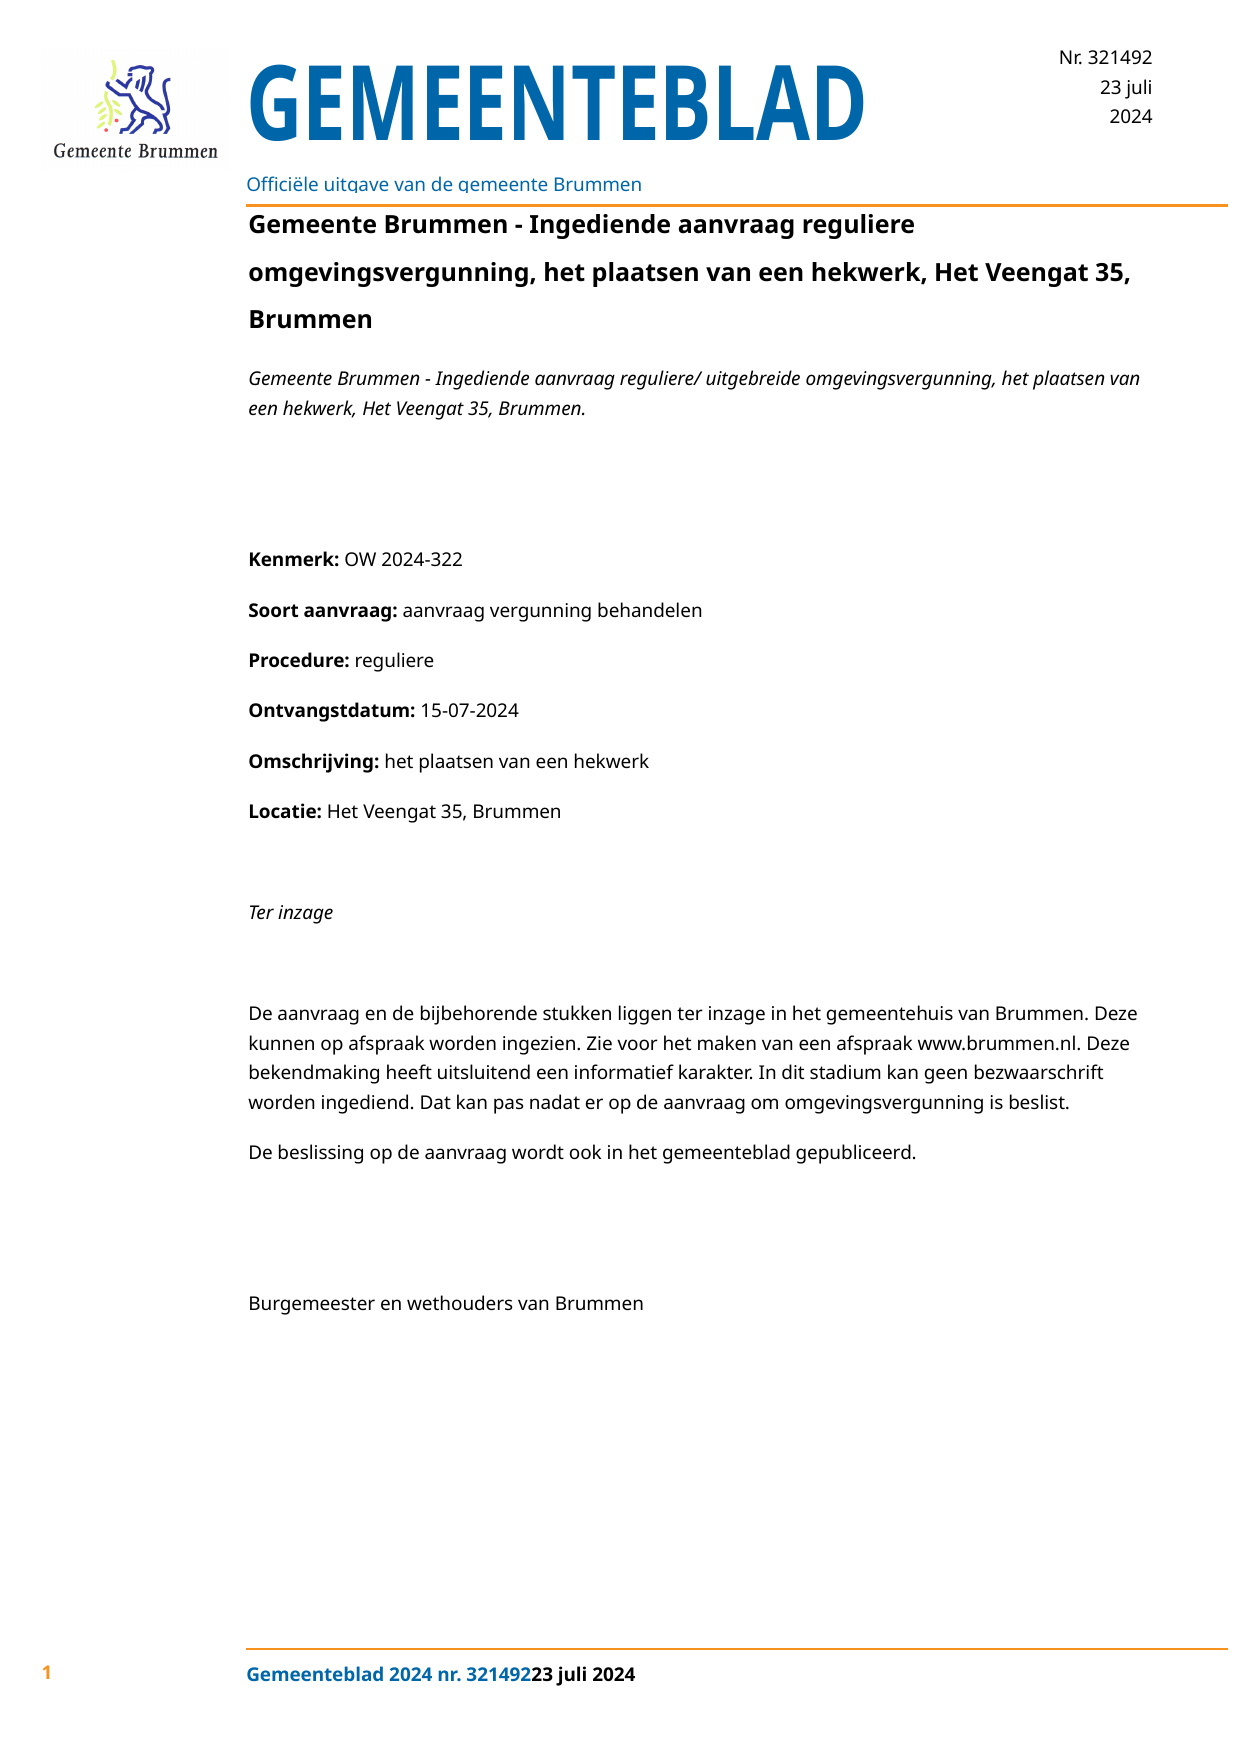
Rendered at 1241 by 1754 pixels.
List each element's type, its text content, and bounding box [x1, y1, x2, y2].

text Gemeente Brummen - Ingediende aanvraag reguliere omgevingsvergunning, het plaatsen van een hekwerk, Het Veengat 35, Brummen [248, 207, 1152, 336]
text Omschrijving: het plaatsen van een hekwerk [248, 748, 1152, 774]
text De beslissing op de aanvraag wordt ook in het gemeenteblad gepubliceerd. [248, 1139, 1152, 1165]
text Procedure: reguliere [248, 647, 1152, 673]
text Gemeente Brummen - Ingediende aanvraag reguliere/ uitgebreide omgevingsvergunning, het plaatsen van een hekwerk, Het Veengat 35, Brummen. [248, 366, 1152, 421]
text Kenmerk: OW 2024-322 [248, 546, 1152, 572]
text Burgemeester en wethouders van Brummen [248, 1291, 1152, 1316]
text De aanvraag en de bijbehorende stukken liggen ter inzage in het gemeentehuis van Brummen. Deze kunnen op afspraak worden ingezien. Zie voor het maken van een afspraak www.brummen.nl. Deze bekendmaking heeft uitsluitend een informatief karakter. In dit stadium kan geen bezwaarschrift worden ingediend. Dat kan pas nadat er op de aanvraag om omgevingsvergunning is beslist. [248, 1000, 1152, 1114]
text Ontvangstdatum: 15-07-2024 [248, 698, 1152, 723]
picture [41, 47, 231, 172]
text Locatie: Het Veengat 35, Brummen [248, 798, 1152, 824]
text Soort aanvraag: aanvraag vergunning behandelen [248, 597, 1152, 622]
text Ter inzage [248, 899, 1152, 925]
